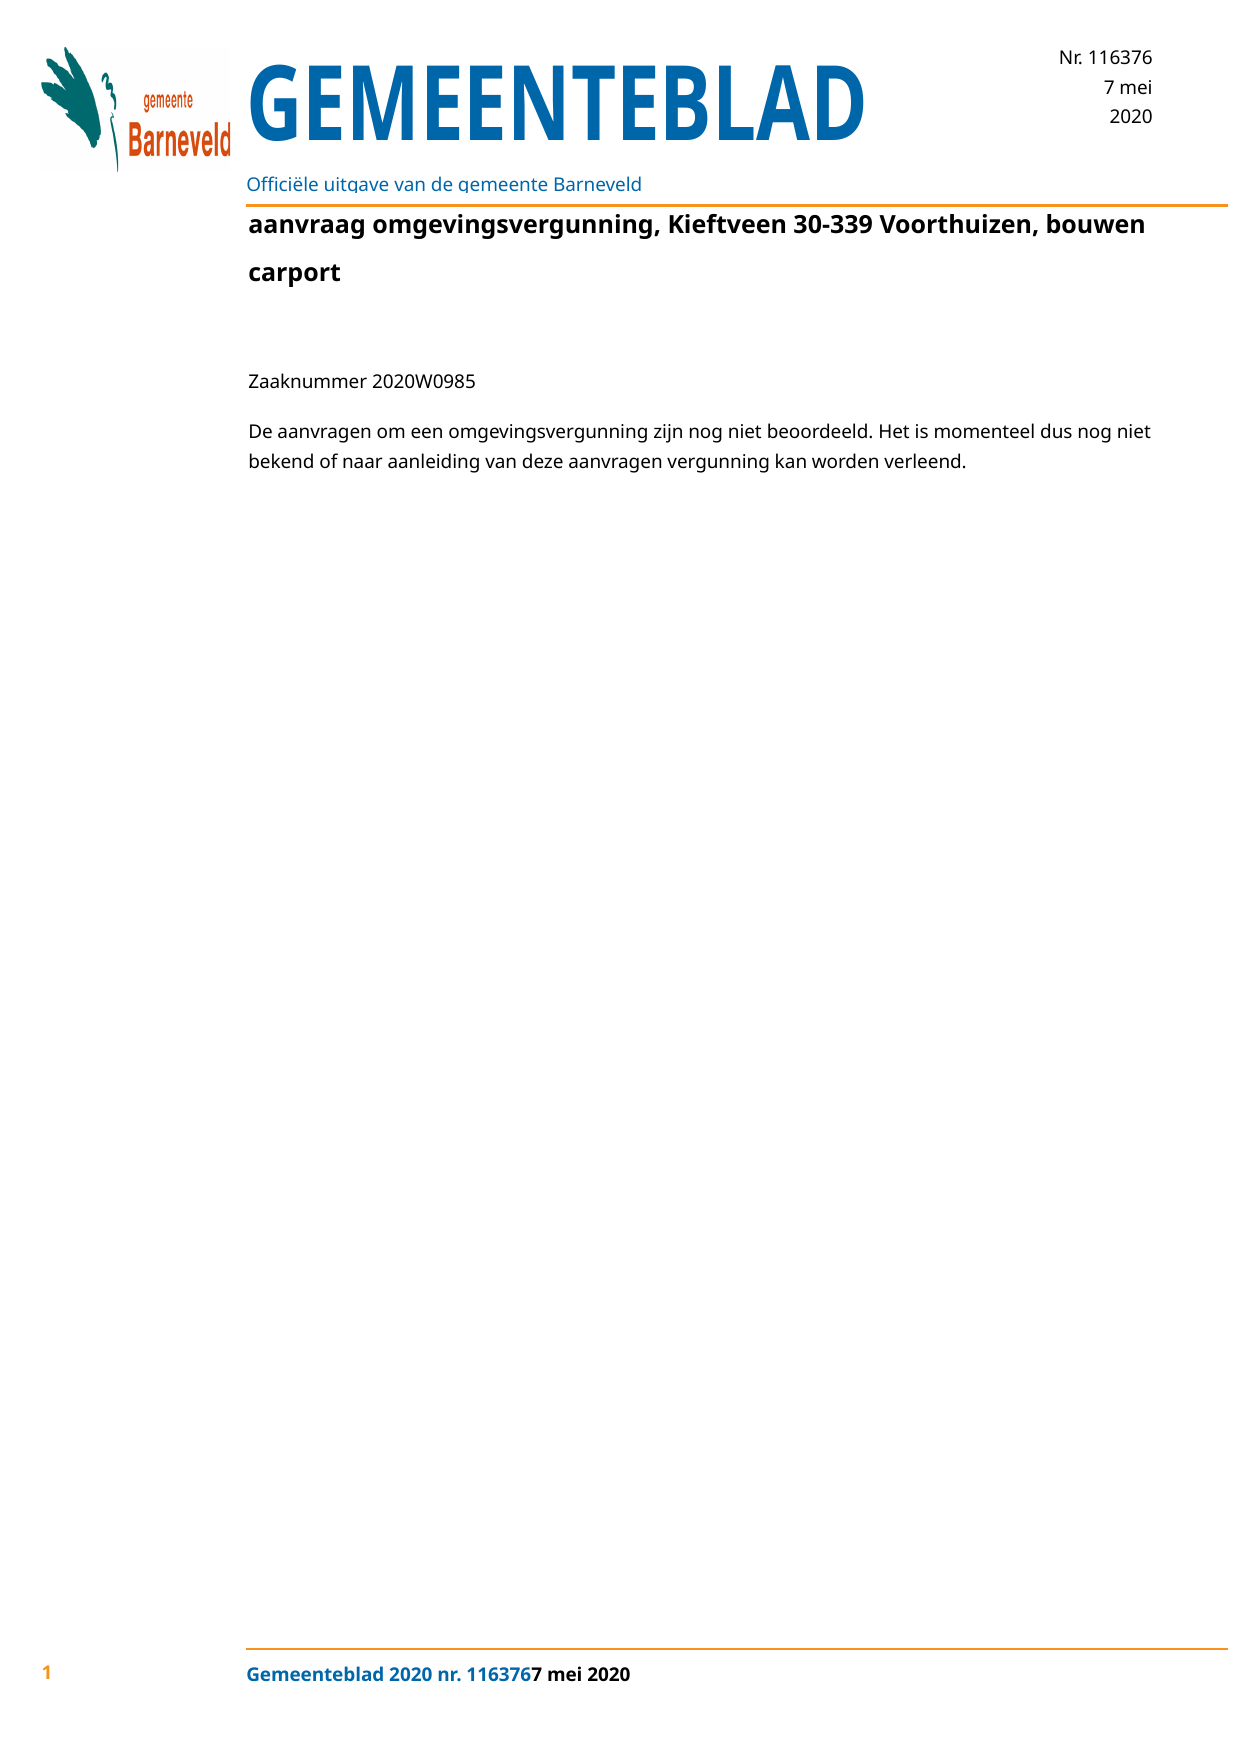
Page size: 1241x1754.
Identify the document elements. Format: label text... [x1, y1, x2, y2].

text De aanvragen om een omgevingsvergunning zijn nog niet beoordeeld. Het is momenteel dus nog niet bekend of naar aanleiding van deze aanvragen vergunning kan worden verleend. [248, 419, 1152, 474]
text Zaaknummer 2020W0985 [248, 368, 1152, 394]
text aanvraag omgevingsvergunning, Kieftveen 30-339 Voorthuizen, bouwen carport [248, 207, 1152, 288]
picture [41, 47, 231, 172]
